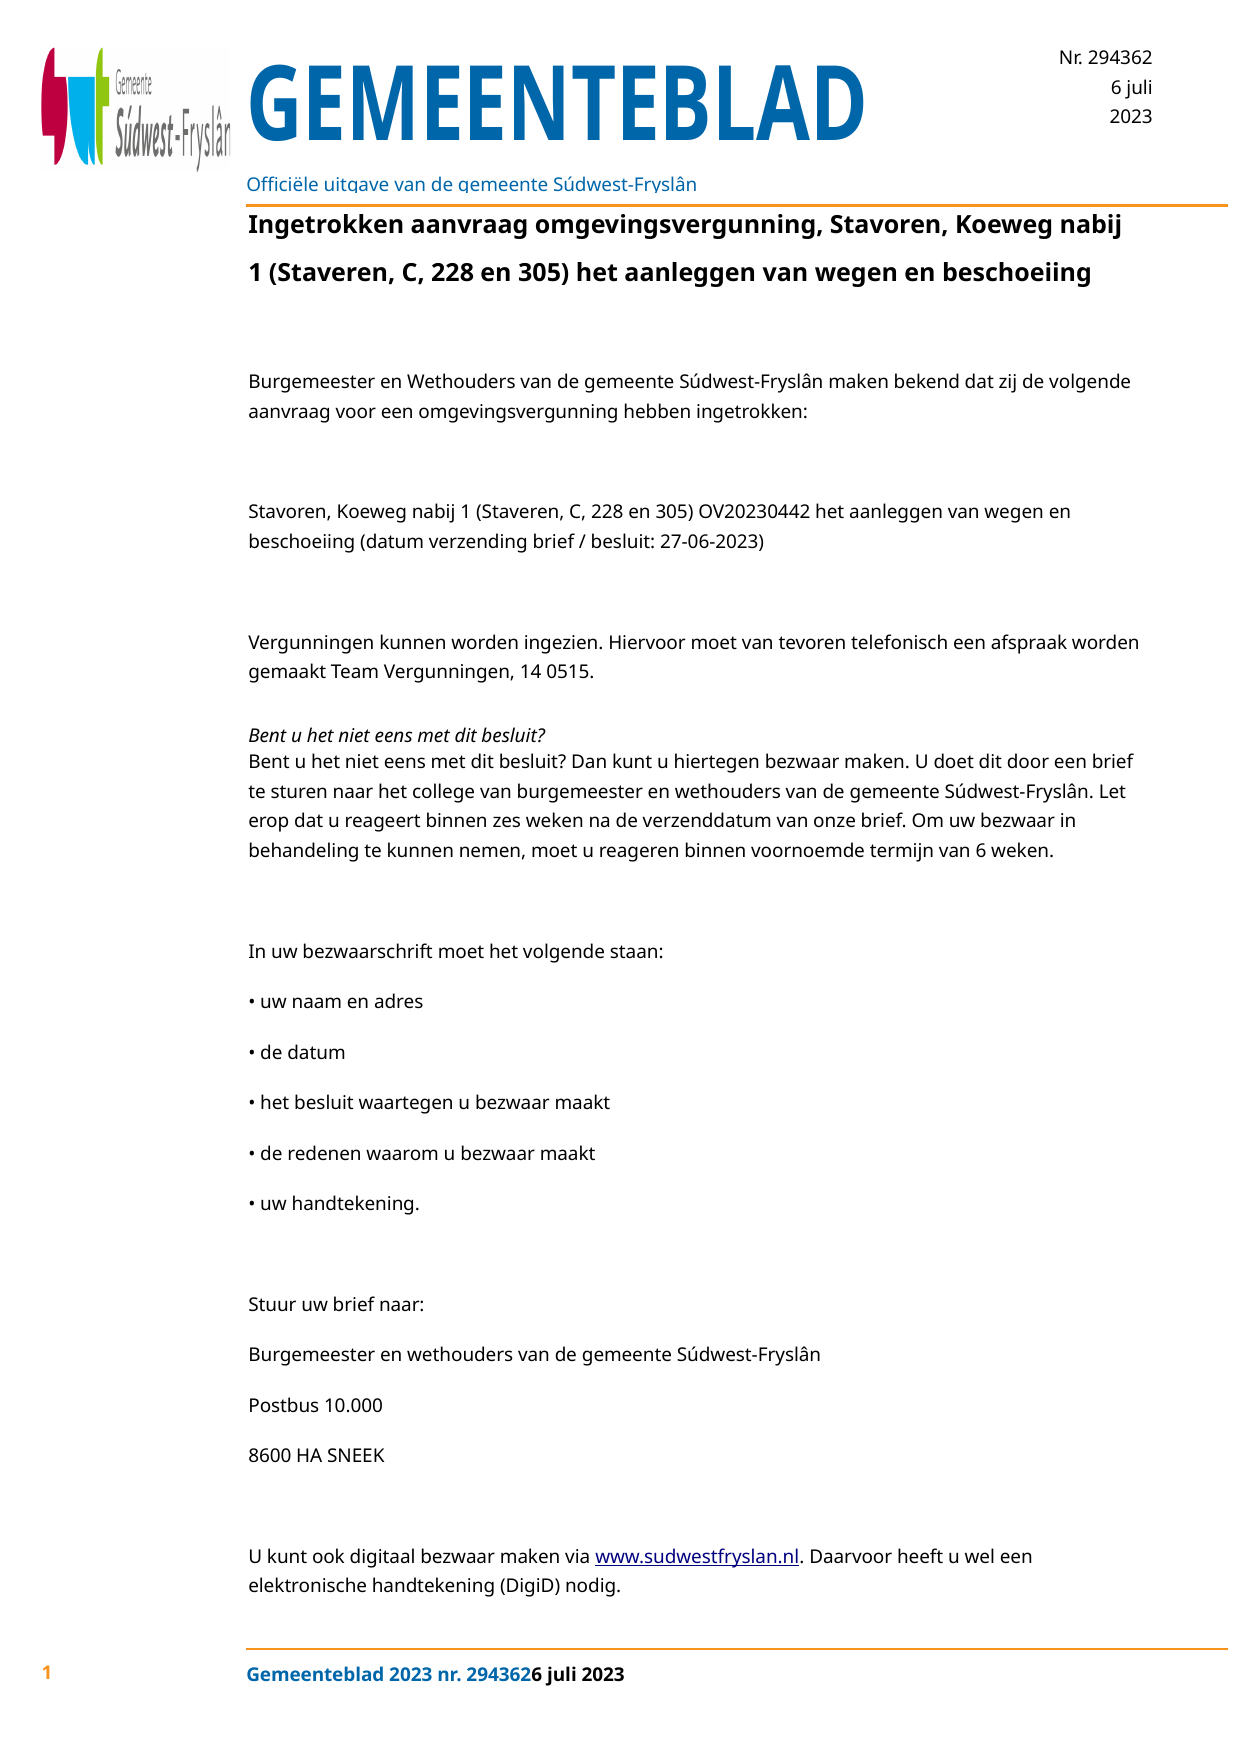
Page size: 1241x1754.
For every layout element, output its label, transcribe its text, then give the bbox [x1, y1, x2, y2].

text • uw naam en adres [248, 988, 1152, 1014]
text • uw handtekening. [248, 1190, 1152, 1216]
text Burgemeester en wethouders van de gemeente Súdwest-Fryslân [248, 1341, 1152, 1367]
text 8600 HA SNEEK [248, 1442, 1152, 1468]
text • de redenen waarom u bezwaar maakt [248, 1140, 1152, 1165]
text Ingetrokken aanvraag omgevingsvergunning, Stavoren, Koeweg nabij 1 (Staveren, C, 228 en 305) het aanleggen van wegen en beschoeiing [248, 207, 1152, 288]
text Bent u het niet eens met dit besluit? Dan kunt u hiertegen bezwaar maken. U doet dit door een brief te sturen naar het college van burgemeester en wethouders van de gemeente Súdwest-Fryslân. Let erop dat u reageert binnen zes weken na de verzenddatum van onze brief. Om uw bezwaar in behandeling te kunnen nemen, moet u reageren binnen voornoemde termijn van 6 weken. [248, 748, 1152, 863]
text Postbus 10.000 [248, 1392, 1152, 1417]
text • het besluit waartegen u bezwaar maakt [248, 1089, 1152, 1115]
picture [41, 47, 231, 172]
text Burgemeester en Wethouders van de gemeente Súdwest-Fryslân maken bekend dat zij de volgende aanvraag voor een omgevingsvergunning hebben ingetrokken: [248, 368, 1152, 424]
text U kunt ook digitaal bezwaar maken via www.sudwestfryslan.nl. Daarvoor heeft u wel een elektronische handtekening (DigiD) nodig. [248, 1543, 1152, 1598]
text • de datum [248, 1039, 1152, 1064]
text Stavoren, Koeweg nabij 1 (Staveren, C, 228 en 305) OV20230442 het aanleggen van wegen en beschoeiing (datum verzending brief / besluit: 27-06-2023) [248, 499, 1152, 554]
text Bent u het niet eens met dit besluit? [248, 723, 1152, 748]
text Vergunningen kunnen worden ingezien. Hiervoor moet van tevoren telefonisch een afspraak worden gemaakt Team Vergunningen, 14 0515. [248, 629, 1152, 684]
text Stuur uw brief naar: [248, 1291, 1152, 1317]
text In uw bezwaarschrift moet het volgende staan: [248, 938, 1152, 964]
